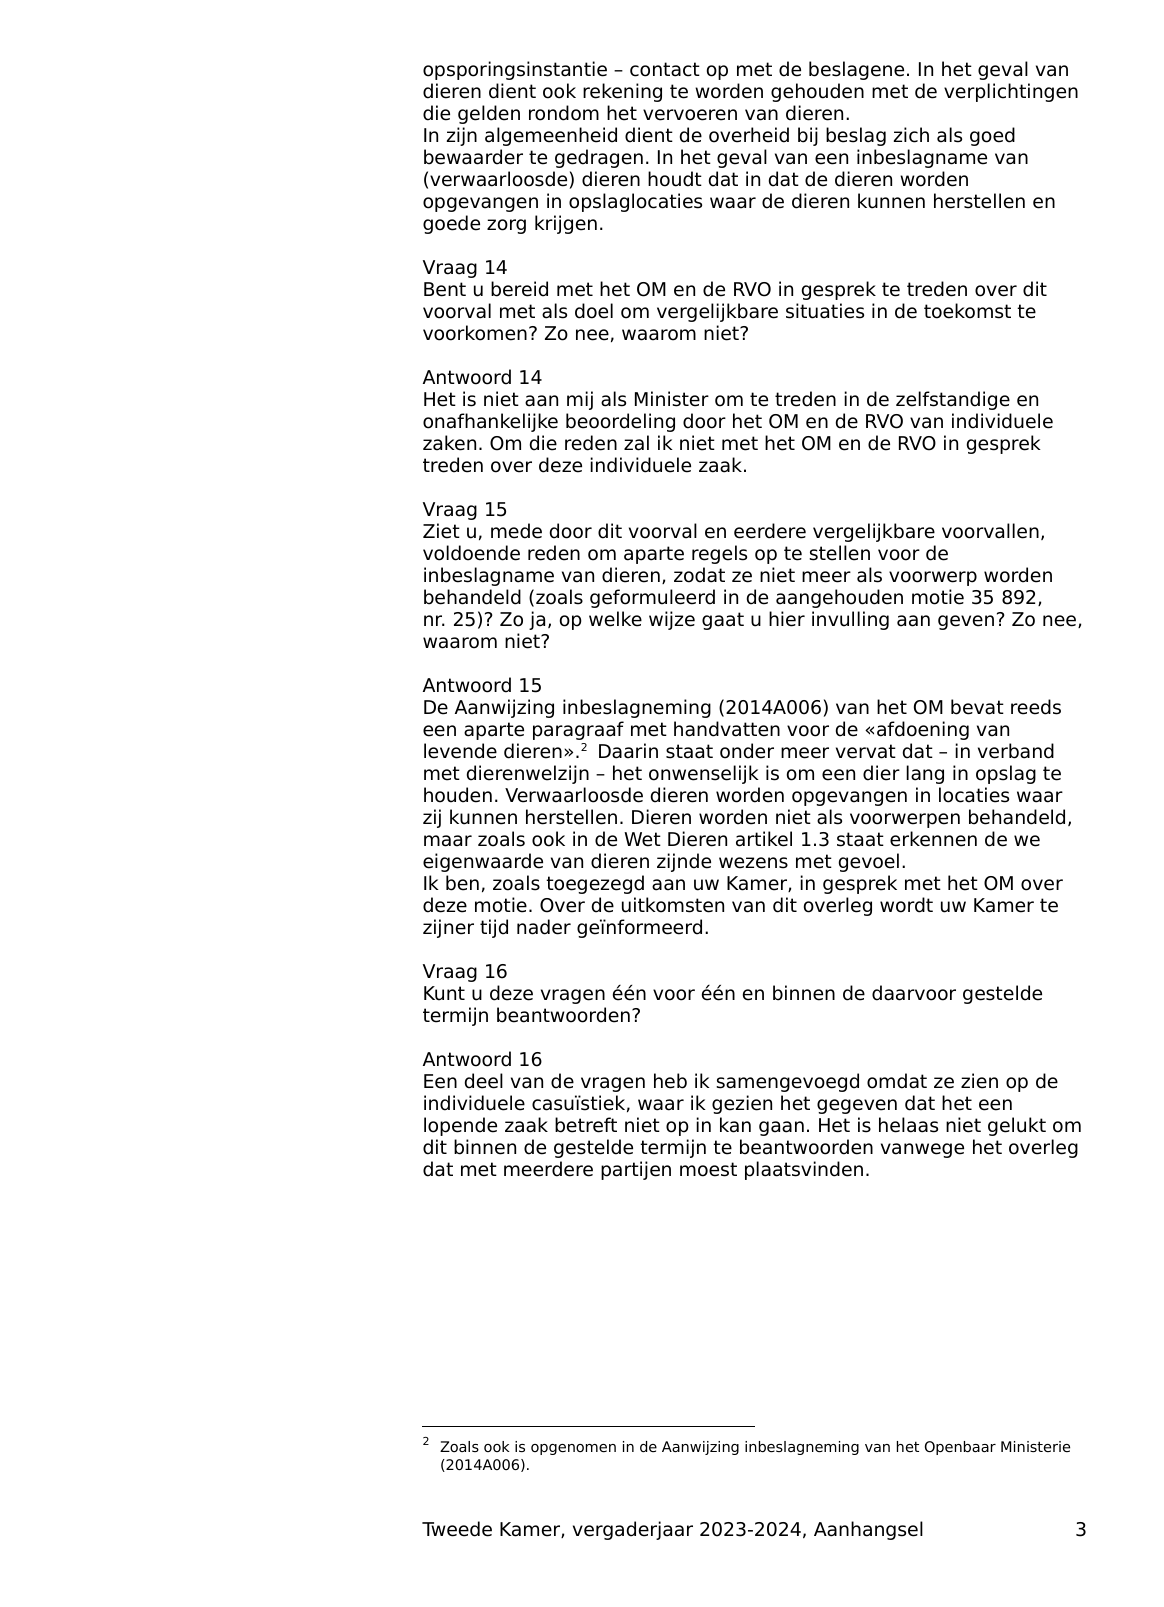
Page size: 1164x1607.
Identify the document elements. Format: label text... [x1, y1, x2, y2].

text Ik ben, zoals toegezegd aan uw Kamer, in gesprek met het OM over deze motie. Over de uitkomsten van dit overleg wordt uw Kamer te zijner tijd nader geïnformeerd. [422, 873, 1087, 939]
text Vraag 16 [422, 961, 1087, 983]
text Antwoord 16 [422, 1049, 1087, 1071]
text Vraag 15 [422, 499, 1087, 521]
text Antwoord 15 [422, 675, 1087, 697]
text De Aanwijzing inbeslagneming (2014A006) van het OM bevat reeds een aparte paragraaf met handvatten voor de «afdoening van levende dieren». Daarin staat onder meer vervat dat – in verband met dierenwelzijn – het onwenselijk is om een dier lang in opslag te houden. Verwaarloosde dieren worden opgevangen in locaties waar zij kunnen herstellen. Dieren worden niet als voorwerpen behandeld, maar zoals ook in de Wet Dieren artikel 1.3 staat erkennen de we eigenwaarde van dieren zijnde wezens met gevoel. [422, 697, 1087, 873]
text opsporingsinstantie – contact op met de beslagene. In het geval van dieren dient ook rekening te worden gehouden met de verplichtingen die gelden rondom het vervoeren van dieren. [422, 59, 1087, 125]
text Het is niet aan mij als Minister om te treden in de zelfstandige en onafhankelijke beoordeling door het OM en de RVO van individuele zaken. Om die reden zal ik niet met het OM en de RVO in gesprek treden over deze individuele zaak. [422, 389, 1087, 477]
text Antwoord 14 [422, 367, 1087, 389]
text Bent u bereid met het OM en de RVO in gesprek te treden over dit voorval met als doel om vergelijkbare situaties in de toekomst te voorkomen? Zo nee, waarom niet? [422, 279, 1087, 345]
text In zijn algemeenheid dient de overheid bij beslag zich als goed bewaarder te gedragen. In het geval van een inbeslagname van (verwaarloosde) dieren houdt dat in dat de dieren worden opgevangen in opslaglocaties waar de dieren kunnen herstellen en goede zorg krijgen. [422, 125, 1087, 235]
text Ziet u, mede door dit voorval en eerdere vergelijkbare voorvallen, voldoende reden om aparte regels op te stellen voor de inbeslagname van dieren, zodat ze niet meer als voorwerp worden behandeld (zoals geformuleerd in de aangehouden motie 35 892, nr. 25)? Zo ja, op welke wijze gaat u hier invulling aan geven? Zo nee, waarom niet? [422, 521, 1087, 653]
text Kunt u deze vragen één voor één en binnen de daarvoor gestelde termijn beantwoorden? [422, 983, 1087, 1027]
text Een deel van de vragen heb ik samengevoegd omdat ze zien op de individuele casuïstiek, waar ik gezien het gegeven dat het een lopende zaak betreft niet op in kan gaan. Het is helaas niet gelukt om dit binnen de gestelde termijn te beantwoorden vanwege het overleg dat met meerdere partijen moest plaatsvinden. [422, 1071, 1087, 1181]
text Zoals ook is opgenomen in de Aanwijzing inbeslagneming van het Openbaar Ministerie (2014A006). [422, 1435, 1087, 1474]
text Vraag 14 [422, 257, 1087, 279]
